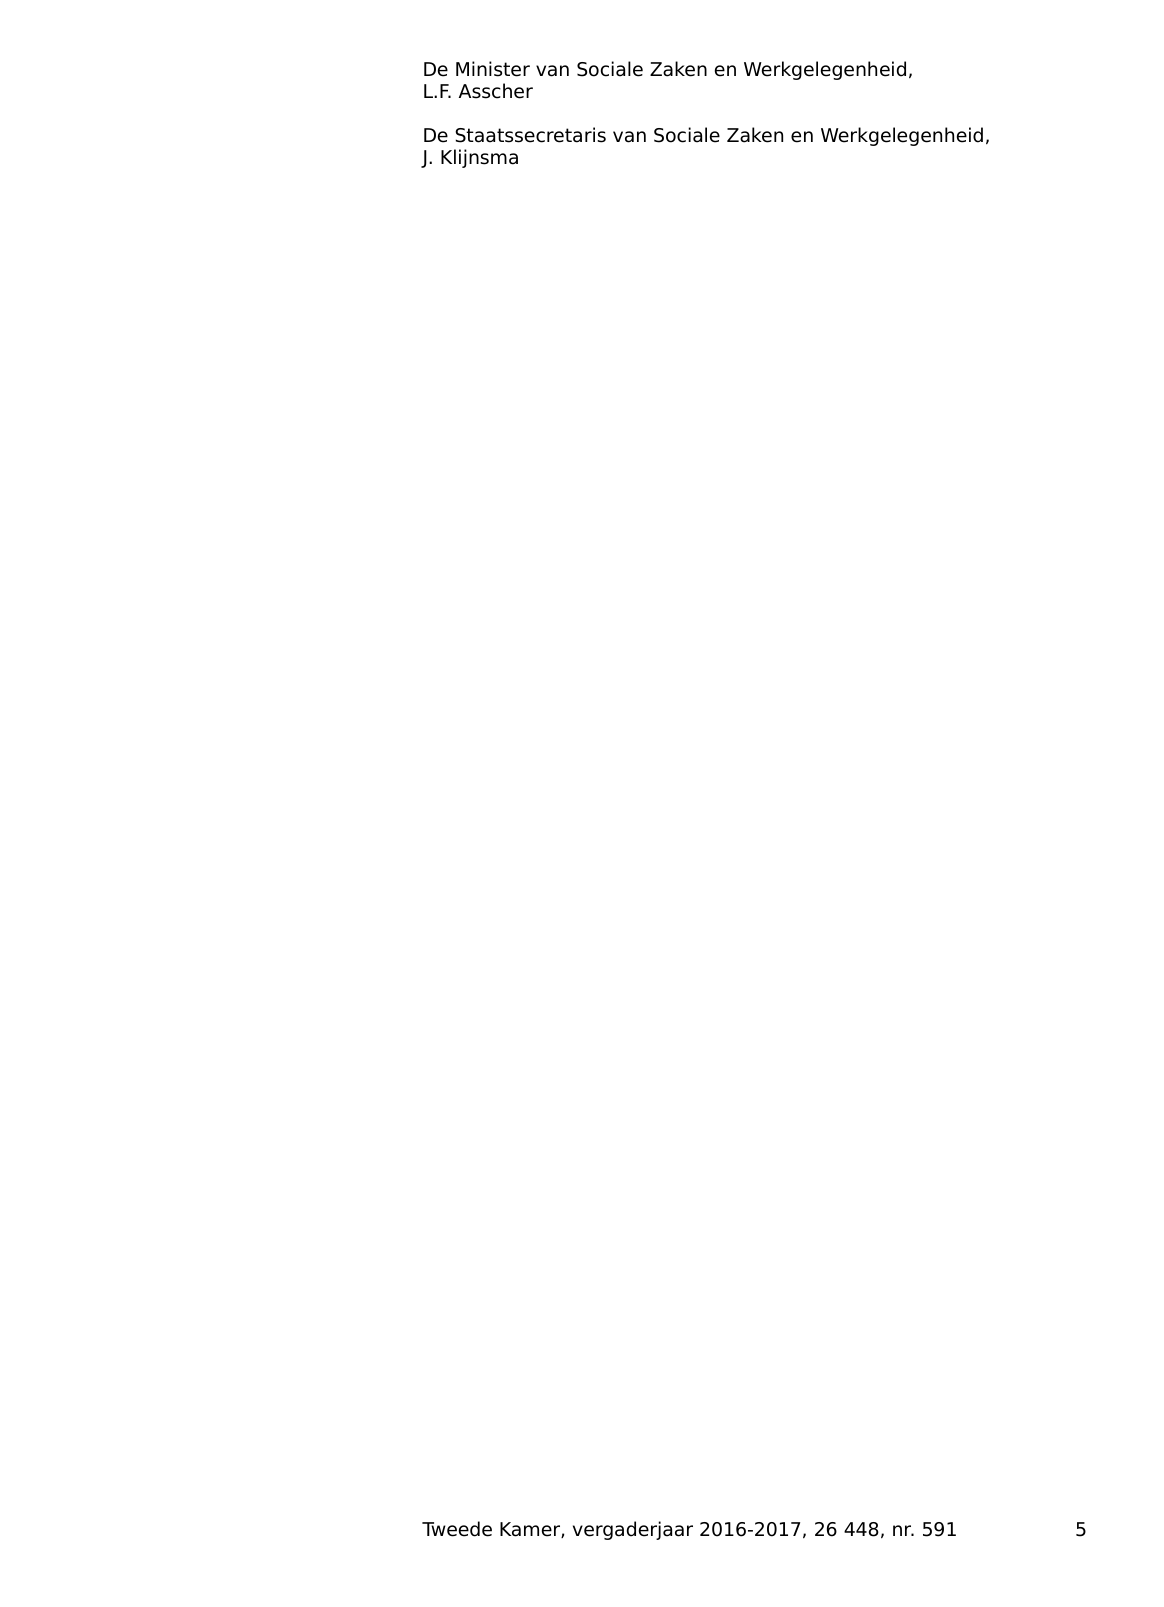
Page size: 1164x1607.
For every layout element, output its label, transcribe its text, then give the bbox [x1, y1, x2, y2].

text De Minister van Sociale Zaken en Werkgelegenheid, L.F. Asscher [422, 59, 1087, 103]
text De Staatssecretaris van Sociale Zaken en Werkgelegenheid, J. Klijnsma [422, 125, 1087, 169]
